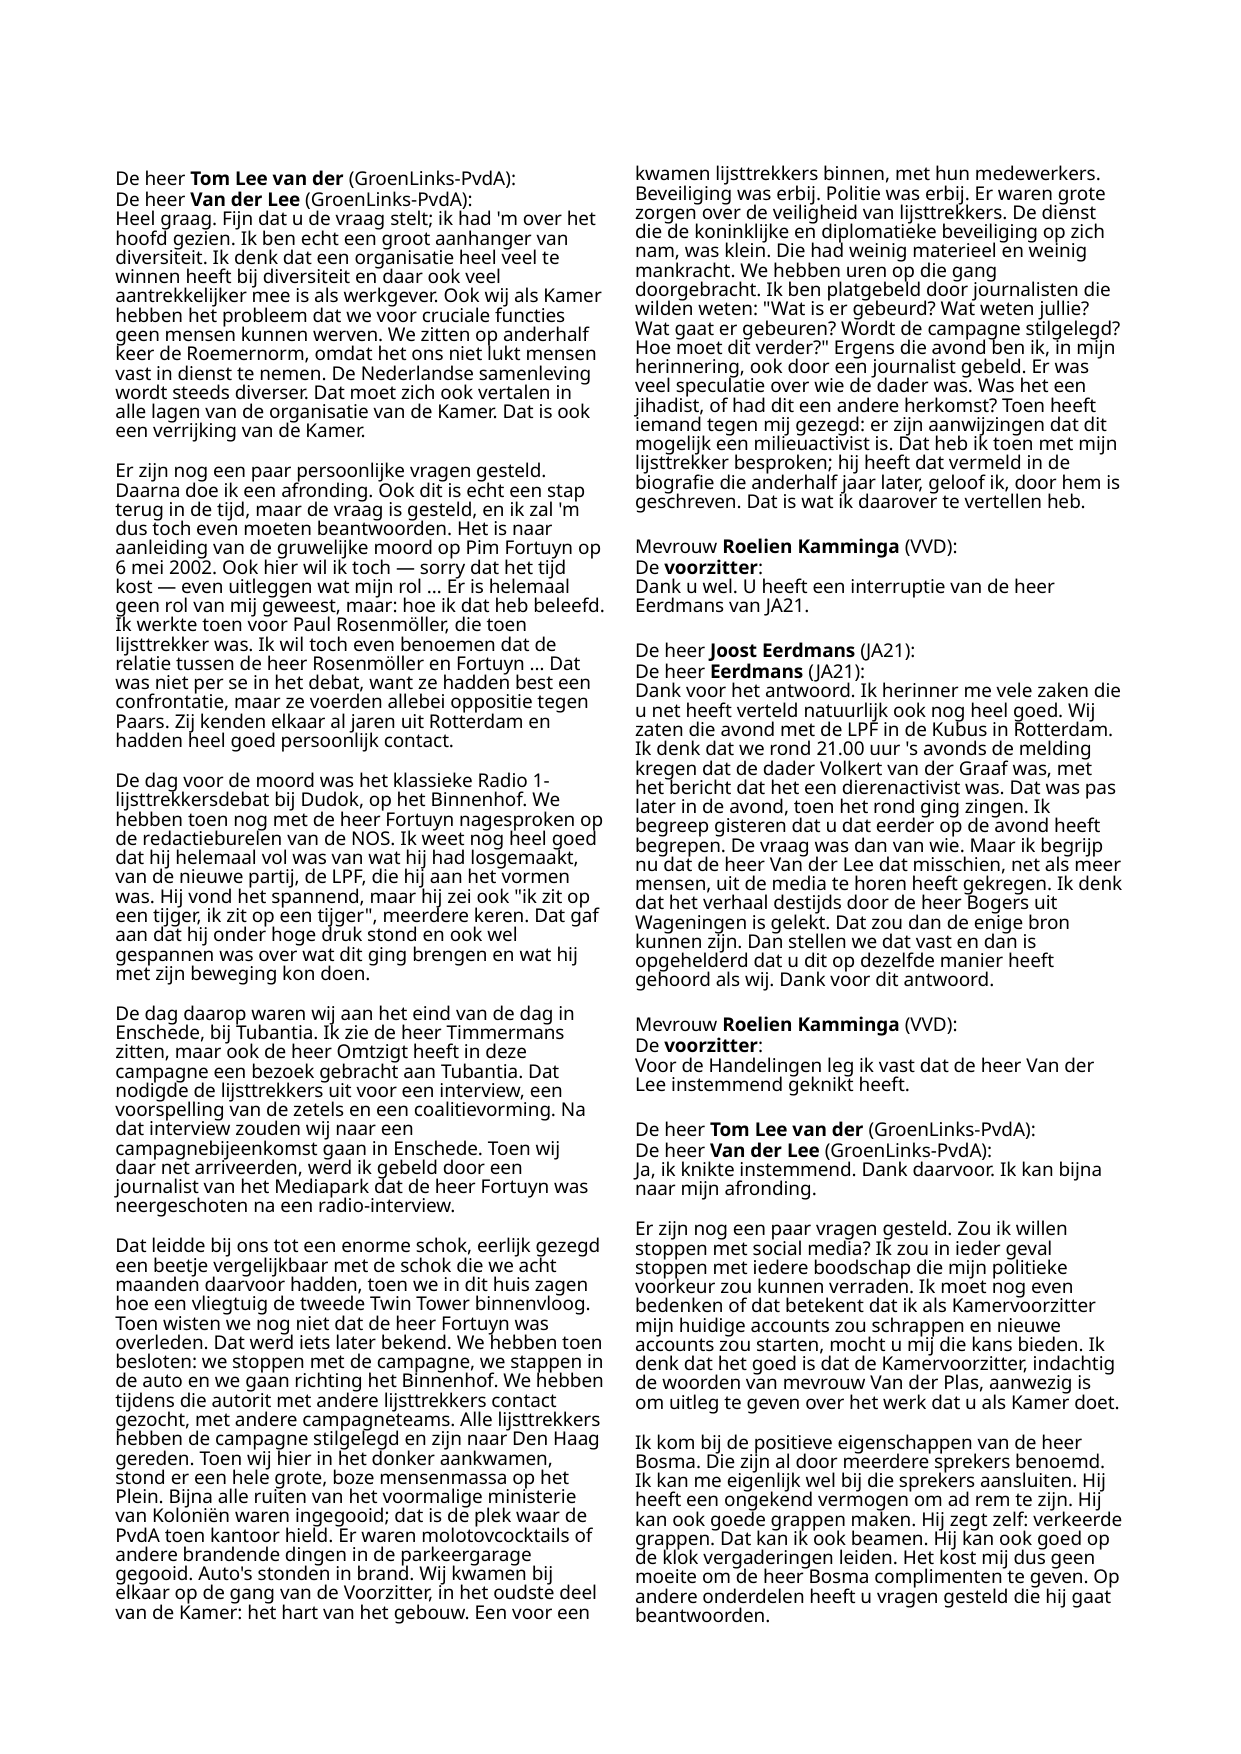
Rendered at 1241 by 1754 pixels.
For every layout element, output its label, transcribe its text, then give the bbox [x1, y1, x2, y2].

text Ik kom bij de positieve eigenschappen van de heer Bosma. Die zijn al door meerdere sprekers benoemd. Ik kan me eigenlijk wel bij die sprekers aansluiten. Hij heeft een ongekend vermogen om ad rem te zijn. Hij kan ook goede grappen maken. Hij zegt zelf: verkeerde grappen. Dat kan ik ook beamen. Hij kan ook goed op de klok vergaderingen leiden. Het kost mij dus geen moeite om de heer Bosma complimenten te geven. Op andere onderdelen heeft u vragen gesteld die hij gaat beantwoorden. [635, 1434, 1125, 1626]
text De dag voor de moord was het klassieke Radio 1-lijsttrekkersdebat bij Dudok, op het Binnenhof. We hebben toen nog met de heer Fortuyn nagesproken op de redactieburelen van de NOS. Ik weet nog heel goed dat hij helemaal vol was van wat hij had losgemaakt, van de nieuwe partij, de LPF, die hij aan het vormen was. Hij vond het spannend, maar hij zei ook "ik zit op een tijger, ik zit op een tijger", meerdere keren. Dat gaf aan dat hij onder hoge druk stond en ook wel gespannen was over wat dit ging brengen en wat hij met zijn beweging kon doen. [115, 772, 605, 984]
text Mevrouw Roelien Kamminga (VVD): [635, 533, 1125, 559]
text De heer Tom Lee van der (GroenLinks-PvdA): [115, 165, 605, 191]
text De dag daarop waren wij aan het eind van de dag in Enschede, bij Tubantia. Ik zie de heer Timmermans zitten, maar ook de heer Omtzigt heeft in deze campagne een bezoek gebracht aan Tubantia. Dat nodigde de lijsttrekkers uit voor een interview, een voorspelling van de zetels en een coalitievorming. Na dat interview zouden wij naar een campagnebijeenkomst gaan in Enschede. Toen wij daar net arriveerden, werd ik gebeld door een journalist van het Mediapark dat de heer Fortuyn was neergeschoten na een radio-interview. [115, 1005, 605, 1217]
text Er zijn nog een paar persoonlijke vragen gesteld. Daarna doe ik een afronding. Ook dit is echt een stap terug in de tijd, maar de vraag is gesteld, en ik zal 'm dus toch even moeten beantwoorden. Het is naar aanleiding van de gruwelijke moord op Pim Fortuyn op 6 mei 2002. Ook hier wil ik toch — sorry dat het tijd kost — even uitleggen wat mijn rol … Er is helemaal geen rol van mij geweest, maar: hoe ik dat heb beleefd. Ik werkte toen voor Paul Rosenmöller, die toen lijsttrekker was. Ik wil toch even benoemen dat de relatie tussen de heer Rosenmöller en Fortuyn … Dat was niet per se in het debat, want ze hadden best een confrontatie, maar ze voerden allebei oppositie tegen Paars. Zij kenden elkaar al jaren uit Rotterdam en hadden heel goed persoonlijk contact. [115, 462, 605, 751]
text Voor de Handelingen leg ik vast dat de heer Van der Lee instemmend geknikt heeft. [635, 1057, 1125, 1095]
text Ja, ik knikte instemmend. Dank daarvoor. Ik kan bijna naar mijn afronding. [635, 1161, 1125, 1199]
text Heel graag. Fijn dat u de vraag stelt; ik had 'm over het hoofd gezien. Ik ben echt een groot aanhanger van diversiteit. Ik denk dat een organisatie heel veel te winnen heeft bij diversiteit en daar ook veel aantrekkelijker mee is als werkgever. Ook wij als Kamer hebben het probleem dat we voor cruciale functies geen mensen kunnen werven. We zitten op anderhalf keer de Roemernorm, omdat het ons niet lukt mensen vast in dienst te nemen. De Nederlandse samenleving wordt steeds diverser. Dat moet zich ook vertalen in alle lagen van de organisatie van de Kamer. Dat is ook een verrijking van de Kamer. [115, 210, 605, 442]
text Mevrouw Roelien Kamminga (VVD): [635, 1012, 1125, 1037]
text kwamen lijsttrekkers binnen, met hun medewerkers. Beveiliging was erbij. Politie was erbij. Er waren grote zorgen over de veiligheid van lijsttrekkers. De dienst die de koninklijke en diplomatieke beveiliging op zich nam, was klein. Die had weinig materieel en weinig mankracht. We hebben uren op die gang doorgebracht. Ik ben platgebeld door journalisten die wilden weten: "Wat is er gebeurd? Wat weten jullie? Wat gaat er gebeuren? Wordt de campagne stilgelegd? Hoe moet dit verder?" Ergens die avond ben ik, in mijn herinnering, ook door een journalist gebeld. Er was veel speculatie over wie de dader was. Was het een jihadist, of had dit een andere herkomst? Toen heeft iemand tegen mij gezegd: er zijn aanwijzingen dat dit mogelijk een milieuactivist is. Dat heb ik toen met mijn lijsttrekker besproken; hij heeft dat vermeld in de biografie die anderhalf jaar later, geloof ik, door hem is geschreven. Dat is wat ik daarover te vertellen heb. [635, 165, 1125, 512]
text De heer Eerdmans (JA21): [635, 663, 1125, 682]
text De heer Van der Lee (GroenLinks-PvdA): [635, 1142, 1125, 1161]
text De heer Tom Lee van der (GroenLinks-PvdA): [635, 1116, 1125, 1142]
text Dat leidde bij ons tot een enorme schok, eerlijk gezegd een beetje vergelijkbaar met de schok die we acht maanden daarvoor hadden, toen we in dit huis zagen hoe een vliegtuig de tweede Twin Tower binnenvloog. Toen wisten we nog niet dat de heer Fortuyn was overleden. Dat werd iets later bekend. We hebben toen besloten: we stoppen met de campagne, we stappen in de auto en we gaan richting het Binnenhof. We hebben tijdens die autorit met andere lijsttrekkers contact gezocht, met andere campagneteams. Alle lijsttrekkers hebben de campagne stilgelegd en zijn naar Den Haag gereden. Toen wij hier in het donker aankwamen, stond er een hele grote, boze mensenmassa op het Plein. Bijna alle ruiten van het voormalige ministerie van Koloniën waren ingegooid; dat is de plek waar de PvdA toen kantoor hield. Er waren molotovcocktails of andere brandende dingen in de parkeergarage gegooid. Auto's stonden in brand. Wij kwamen bij elkaar op de gang van de Voorzitter, in het oudste deel van de Kamer: het hart van het gebouw. Een voor een [115, 1237, 605, 1623]
text Dank u wel. U heeft een interruptie van de heer Eerdmans van JA21. [635, 578, 1125, 617]
text De heer Van der Lee (GroenLinks-PvdA): [115, 191, 605, 210]
text De heer Joost Eerdmans (JA21): [635, 637, 1125, 663]
text De voorzitter: [635, 1037, 1125, 1057]
text Dank voor het antwoord. Ik herinner me vele zaken die u net heeft verteld natuurlijk ook nog heel goed. Wij zaten die avond met de LPF in de Kubus in Rotterdam. Ik denk dat we rond 21.00 uur 's avonds de melding kregen dat de dader Volkert van der Graaf was, met het bericht dat het een dierenactivist was. Dat was pas later in de avond, toen het rond ging zingen. Ik begreep gisteren dat u dat eerder op de avond heeft begrepen. De vraag was dan van wie. Maar ik begrijp nu dat de heer Van der Lee dat misschien, net als meer mensen, uit de media te horen heeft gekregen. Ik denk dat het verhaal destijds door de heer Bogers uit Wageningen is gelekt. Dat zou dan de enige bron kunnen zijn. Dan stellen we dat vast en dan is opgehelderd dat u dit op dezelfde manier heeft gehoord als wij. Dank voor dit antwoord. [635, 682, 1125, 991]
text Er zijn nog een paar vragen gesteld. Zou ik willen stoppen met social media? Ik zou in ieder geval stoppen met iedere boodschap die mijn politieke voorkeur zou kunnen verraden. Ik moet nog even bedenken of dat betekent dat ik als Kamervoorzitter mijn huidige accounts zou schrappen en nieuwe accounts zou starten, mocht u mij die kans bieden. Ik denk dat het goed is dat de Kamervoorzitter, indachtig de woorden van mevrouw Van der Plas, aanwezig is om uitleg te geven over het werk dat u als Kamer doet. [635, 1220, 1125, 1413]
text De voorzitter: [635, 559, 1125, 578]
